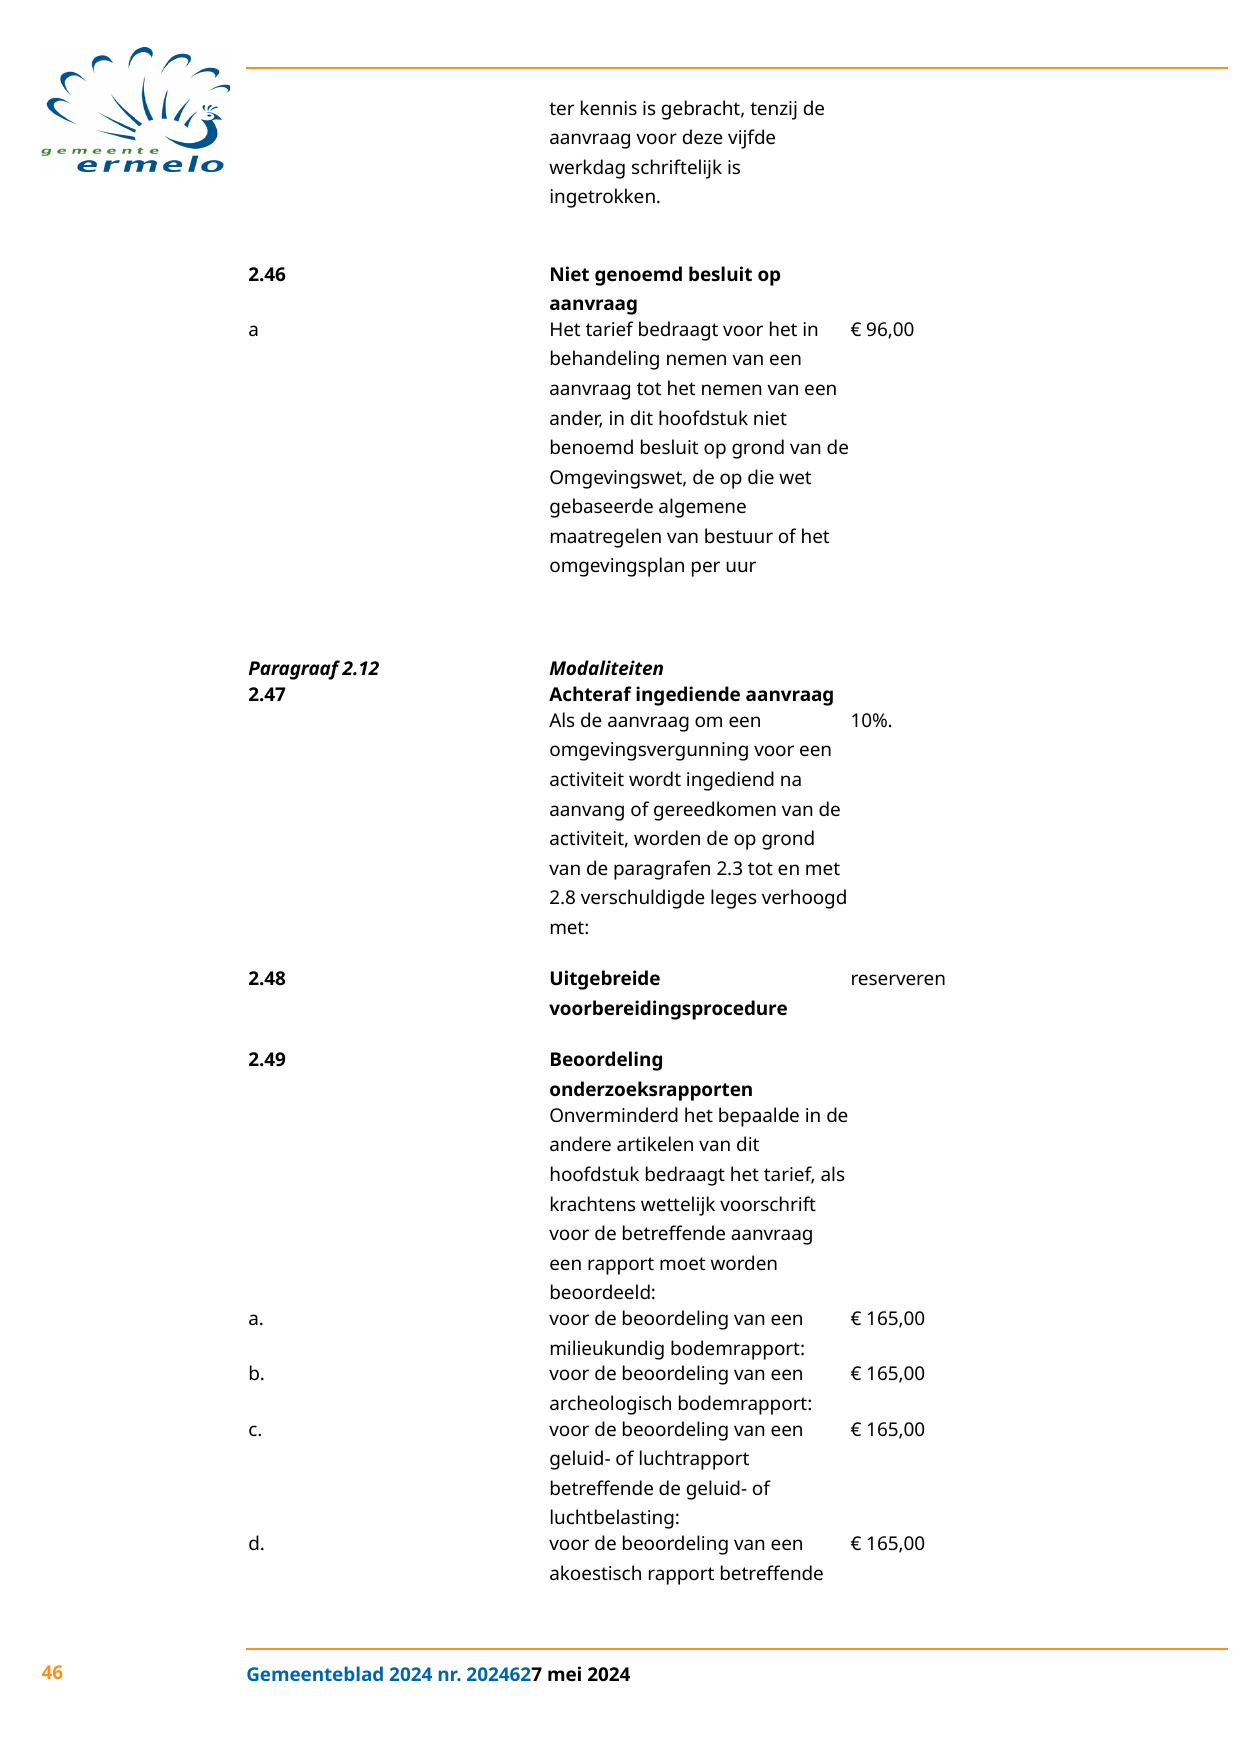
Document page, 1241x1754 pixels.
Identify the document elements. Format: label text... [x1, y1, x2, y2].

table_cell Modaliteiten [549, 656, 850, 681]
table_cell [850, 1047, 1152, 1102]
table_cell [549, 630, 850, 656]
table_cell reserveren [850, 966, 1152, 1021]
table_cell [248, 940, 549, 966]
table_cell € 165,00 [850, 1530, 1152, 1586]
table_cell Het tarief bedraagt voor het in behandeling nemen van een aanvraag tot het nemen van een ander, in dit hoofdstuk niet benoemd besluit op grond van de Omgevingswet, de op die wet gebaseerde algemene maatregelen van bestuur of het omgevingsplan per uur [549, 316, 850, 578]
table_cell c. [248, 1416, 549, 1530]
table_cell [850, 1021, 1152, 1047]
table_cell [549, 579, 850, 604]
table_cell [549, 604, 850, 630]
table_cell [248, 707, 549, 940]
table_cell [850, 209, 1152, 235]
table_cell [248, 1021, 549, 1047]
table_cell [850, 579, 1152, 604]
table_cell Beoordeling onderzoeksrapporten [549, 1047, 850, 1102]
table_cell € 96,00 [850, 316, 1152, 578]
table_cell [248, 235, 549, 261]
table_cell 10%. [850, 707, 1152, 940]
table_cell [549, 209, 850, 235]
table_cell 2.46 [248, 261, 549, 316]
table_cell b. [248, 1361, 549, 1416]
table_cell [850, 235, 1152, 261]
table_cell [248, 1102, 549, 1305]
table_cell Achteraf ingediende aanvraag [549, 681, 850, 707]
table_cell [850, 95, 1152, 209]
table_cell voor de beoordeling van een geluid- of luchtrapport betreffende de geluid- of luchtbelasting: [549, 1416, 850, 1530]
table_cell Paragraaf 2.12 [248, 656, 549, 681]
table_cell [248, 579, 549, 604]
table_cell voor de beoordeling van een archeologisch bodemrapport: [549, 1361, 850, 1416]
table_cell 2.49 [248, 1047, 549, 1102]
table_cell [248, 209, 549, 235]
table_cell [248, 95, 549, 209]
table_cell d. [248, 1530, 549, 1586]
table_cell [549, 1021, 850, 1047]
table_cell voor de beoordeling van een akoestisch rapport betreffende [549, 1530, 850, 1586]
table_cell Als de aanvraag om een omgevingsvergunning voor een activiteit wordt ingediend na aanvang of gereedkomen van de activiteit, worden de op grond van de paragrafen 2.3 tot en met 2.8 verschuldigde leges verhoogd met: [549, 707, 850, 940]
table_cell [850, 630, 1152, 656]
table_cell € 165,00 [850, 1416, 1152, 1530]
table_cell 2.48 [248, 966, 549, 1021]
table_cell [850, 940, 1152, 966]
table_cell Niet genoemd besluit op aanvraag [549, 261, 850, 316]
table_cell a. [248, 1305, 549, 1361]
picture [41, 47, 231, 172]
table_cell Uitgebreide voorbereidingsprocedure [549, 966, 850, 1021]
table_cell 2.47 [248, 681, 549, 707]
table_cell [850, 656, 1152, 681]
table_cell [850, 1102, 1152, 1305]
table_cell [248, 630, 549, 656]
table_cell € 165,00 [850, 1305, 1152, 1361]
table_cell ter kennis is gebracht, tenzij de aanvraag voor deze vijfde werkdag schriftelijk is ingetrokken. [549, 95, 850, 209]
table_cell [549, 940, 850, 966]
table_cell € 165,00 [850, 1361, 1152, 1416]
table_cell [549, 235, 850, 261]
table_cell [850, 261, 1152, 316]
table_cell [850, 604, 1152, 630]
table_cell Onverminderd het bepaalde in de andere artikelen van dit hoofdstuk bedraagt het tarief, als krachtens wettelijk voorschrift voor de betreffende aanvraag een rapport moet worden beoordeeld: [549, 1102, 850, 1305]
table_cell [248, 604, 549, 630]
table_cell [850, 681, 1152, 707]
table_cell a [248, 316, 549, 578]
table_cell voor de beoordeling van een milieukundig bodemrapport: [549, 1305, 850, 1361]
